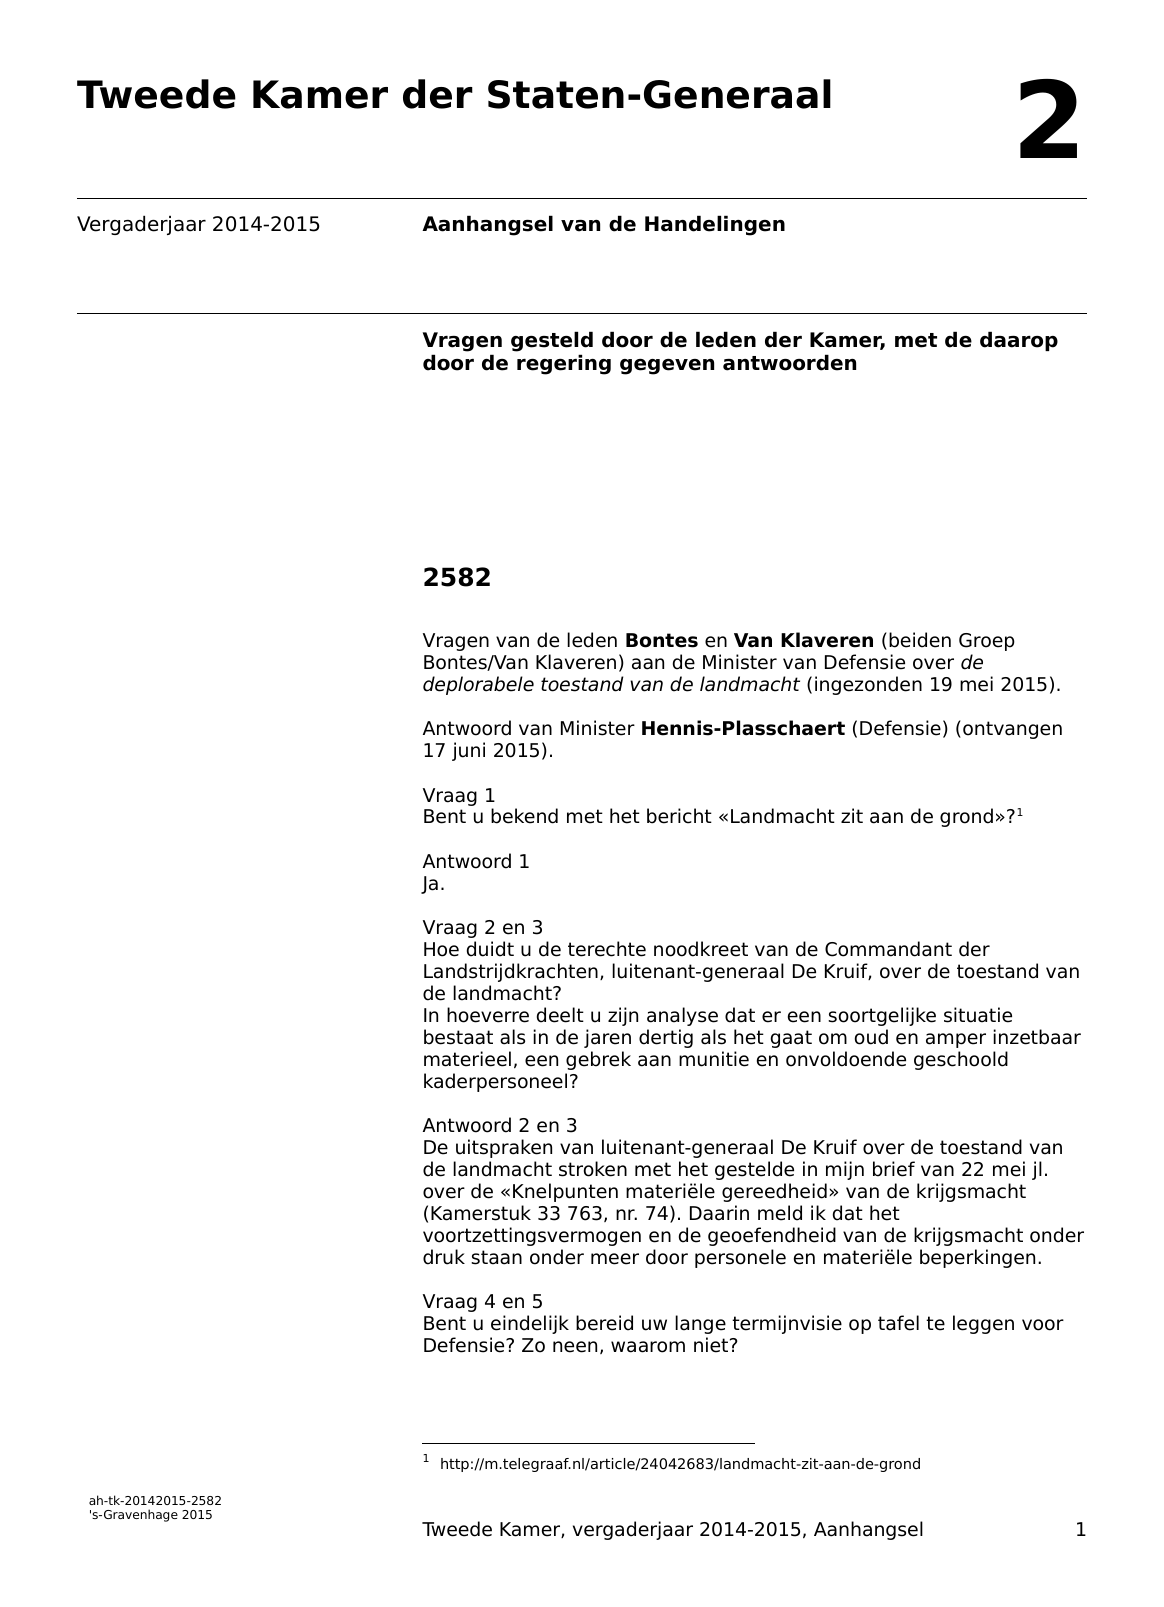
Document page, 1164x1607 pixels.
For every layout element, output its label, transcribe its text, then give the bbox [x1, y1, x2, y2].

text In hoeverre deelt u zijn analyse dat er een soortgelijke situatie bestaat als in de jaren dertig als het gaat om oud en amper inzetbaar materieel, een gebrek aan munitie en onvoldoende geschoold kaderpersoneel? [422, 1005, 1087, 1093]
text Vraag 1 [422, 784, 1087, 806]
text http://m.telegraaf.nl/article/24042683/landmacht-zit-aan-de-grond [422, 1452, 1087, 1474]
text Ja. [422, 873, 1087, 894]
table_cell [77, 314, 422, 375]
text Bent u eindelijk bereid uw lange termijnvisie op tafel te leggen voor Defensie? Zo neen, waarom niet? [422, 1313, 1087, 1357]
table_cell Aanhangsel van de Handelingen [422, 199, 1087, 313]
text Vraag 4 en 5 [422, 1291, 1087, 1313]
text De uitspraken van luitenant-generaal De Kruif over de toestand van de landmacht stroken met het gestelde in mijn brief van 22 mei jl. over de «Knelpunten materiële gereedheid» van de krijgsmacht (Kamerstuk 33 763, nr. 74). Daarin meld ik dat het voortzettingsvermogen en de geoefendheid van de krijgsmacht onder druk staan onder meer door personele en materiële beperkingen. [422, 1137, 1087, 1269]
table_header 2 [886, 59, 1087, 198]
text Vraag 2 en 3 [422, 917, 1087, 939]
text 's-Gravenhage 2015 [88, 1508, 323, 1522]
table_header Tweede Kamer der Staten-Generaal [77, 59, 886, 198]
text 2582 [422, 563, 1087, 592]
text Hoe duidt u de terechte noodkreet van de Commandant der Landstrijdkrachten, luitenant-generaal De Kruif, over de toestand van de landmacht? [422, 939, 1087, 1005]
table_cell Vergaderjaar 2014-2015 [77, 199, 422, 313]
text Bent u bekend met het bericht «Landmacht zit aan de grond»? [422, 806, 1087, 828]
table_cell Vragen gesteld door de leden der Kamer, met de daarop door de regering gegeven antwoorden [422, 314, 1087, 375]
text Antwoord van Minister Hennis-Plasschaert (Defensie) (ontvangen 17 juni 2015). [422, 718, 1087, 762]
text Antwoord 1 [422, 851, 1087, 873]
text Antwoord 2 en 3 [422, 1115, 1087, 1137]
text Vragen van de leden Bontes en Van Klaveren (beiden Groep Bontes/Van Klaveren) aan de Minister van Defensie over de deplorabele toestand van de landmacht (ingezonden 19 mei 2015). [422, 630, 1087, 696]
text ah-tk-20142015-2582 [88, 1494, 323, 1508]
